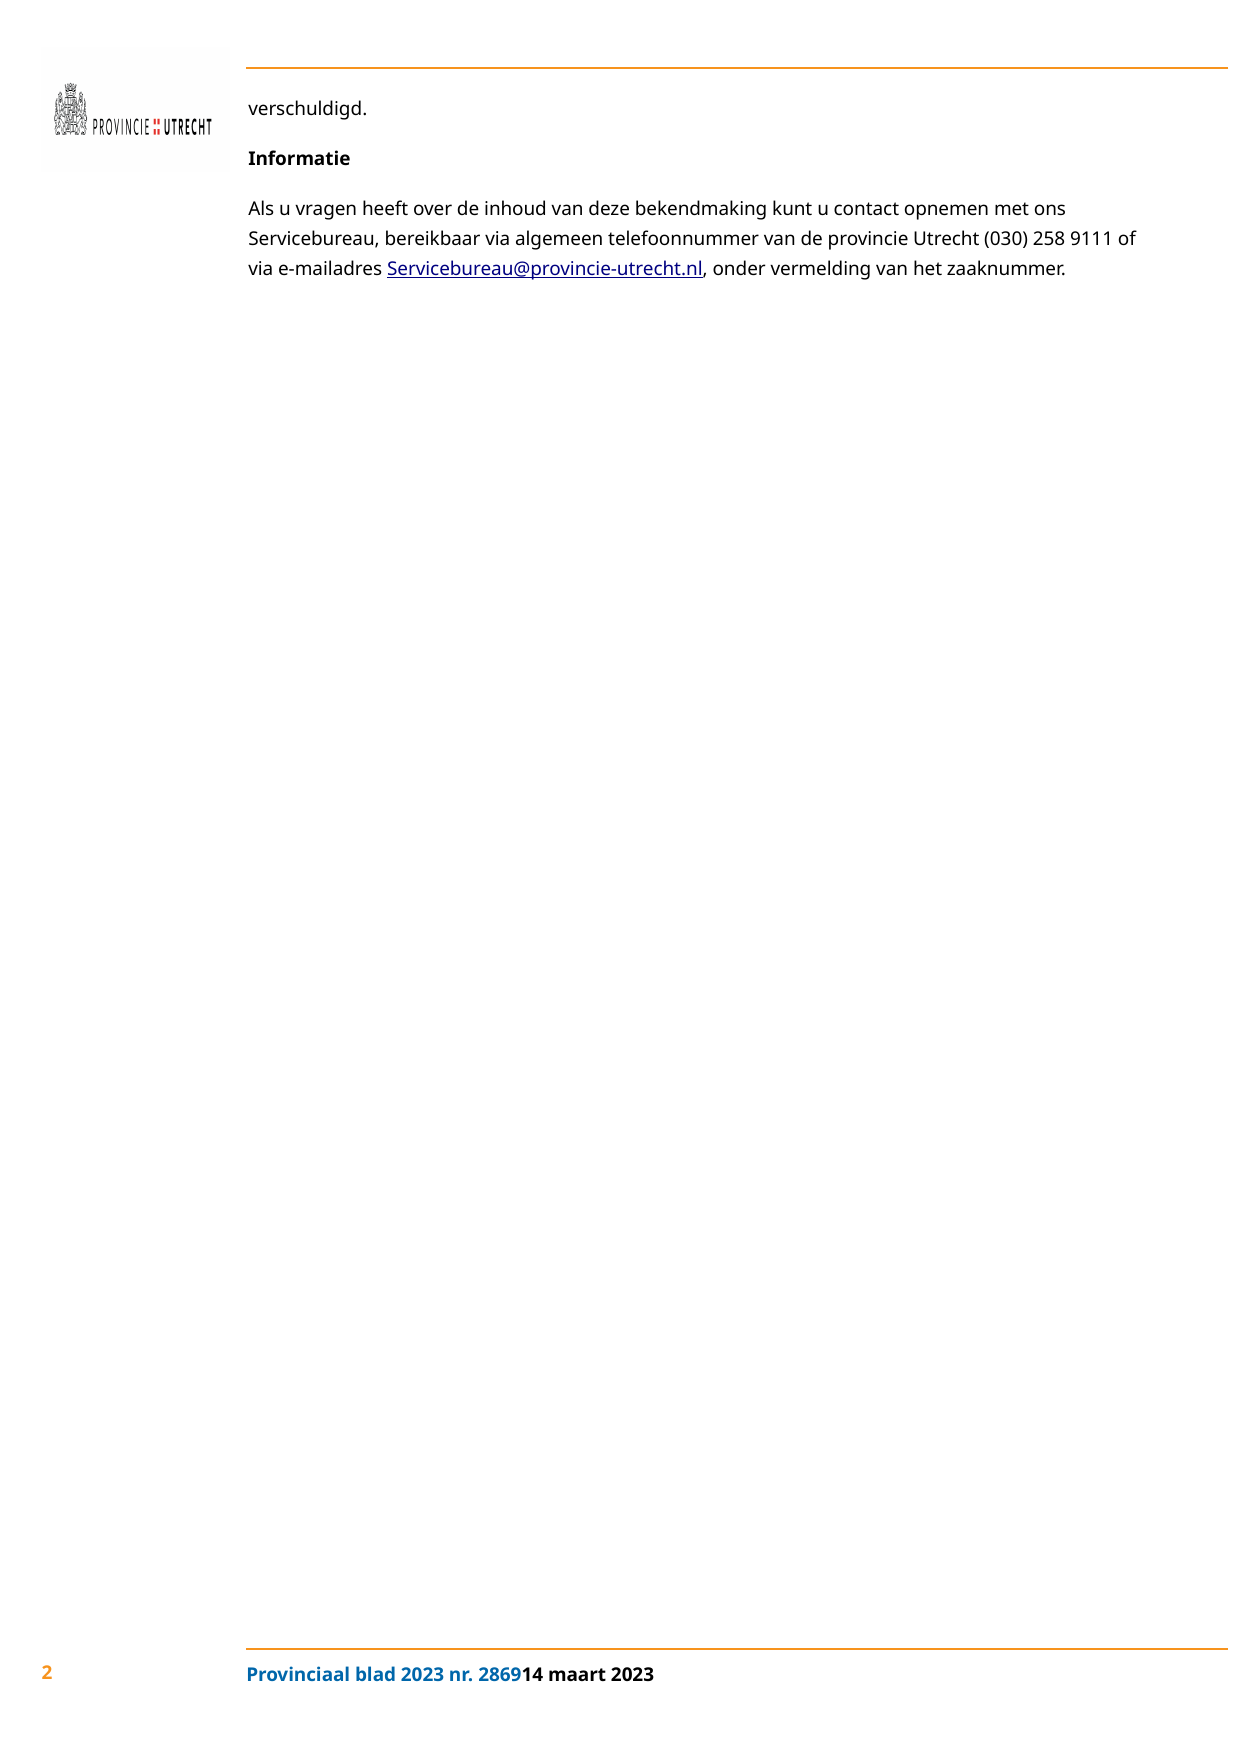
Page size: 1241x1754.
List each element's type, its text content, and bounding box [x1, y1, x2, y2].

text verschuldigd. [248, 95, 1152, 121]
text Als u vragen heeft over de inhoud van deze bekendmaking kunt u contact opnemen met ons Servicebureau, bereikbaar via algemeen telefoonnummer van de provincie Utrecht (030) 258 9111 of via e-mailadres Servicebureau@provincie-utrecht.nl, onder vermelding van het zaaknummer. [248, 196, 1152, 281]
picture [41, 47, 231, 172]
text Informatie [248, 145, 1152, 171]
